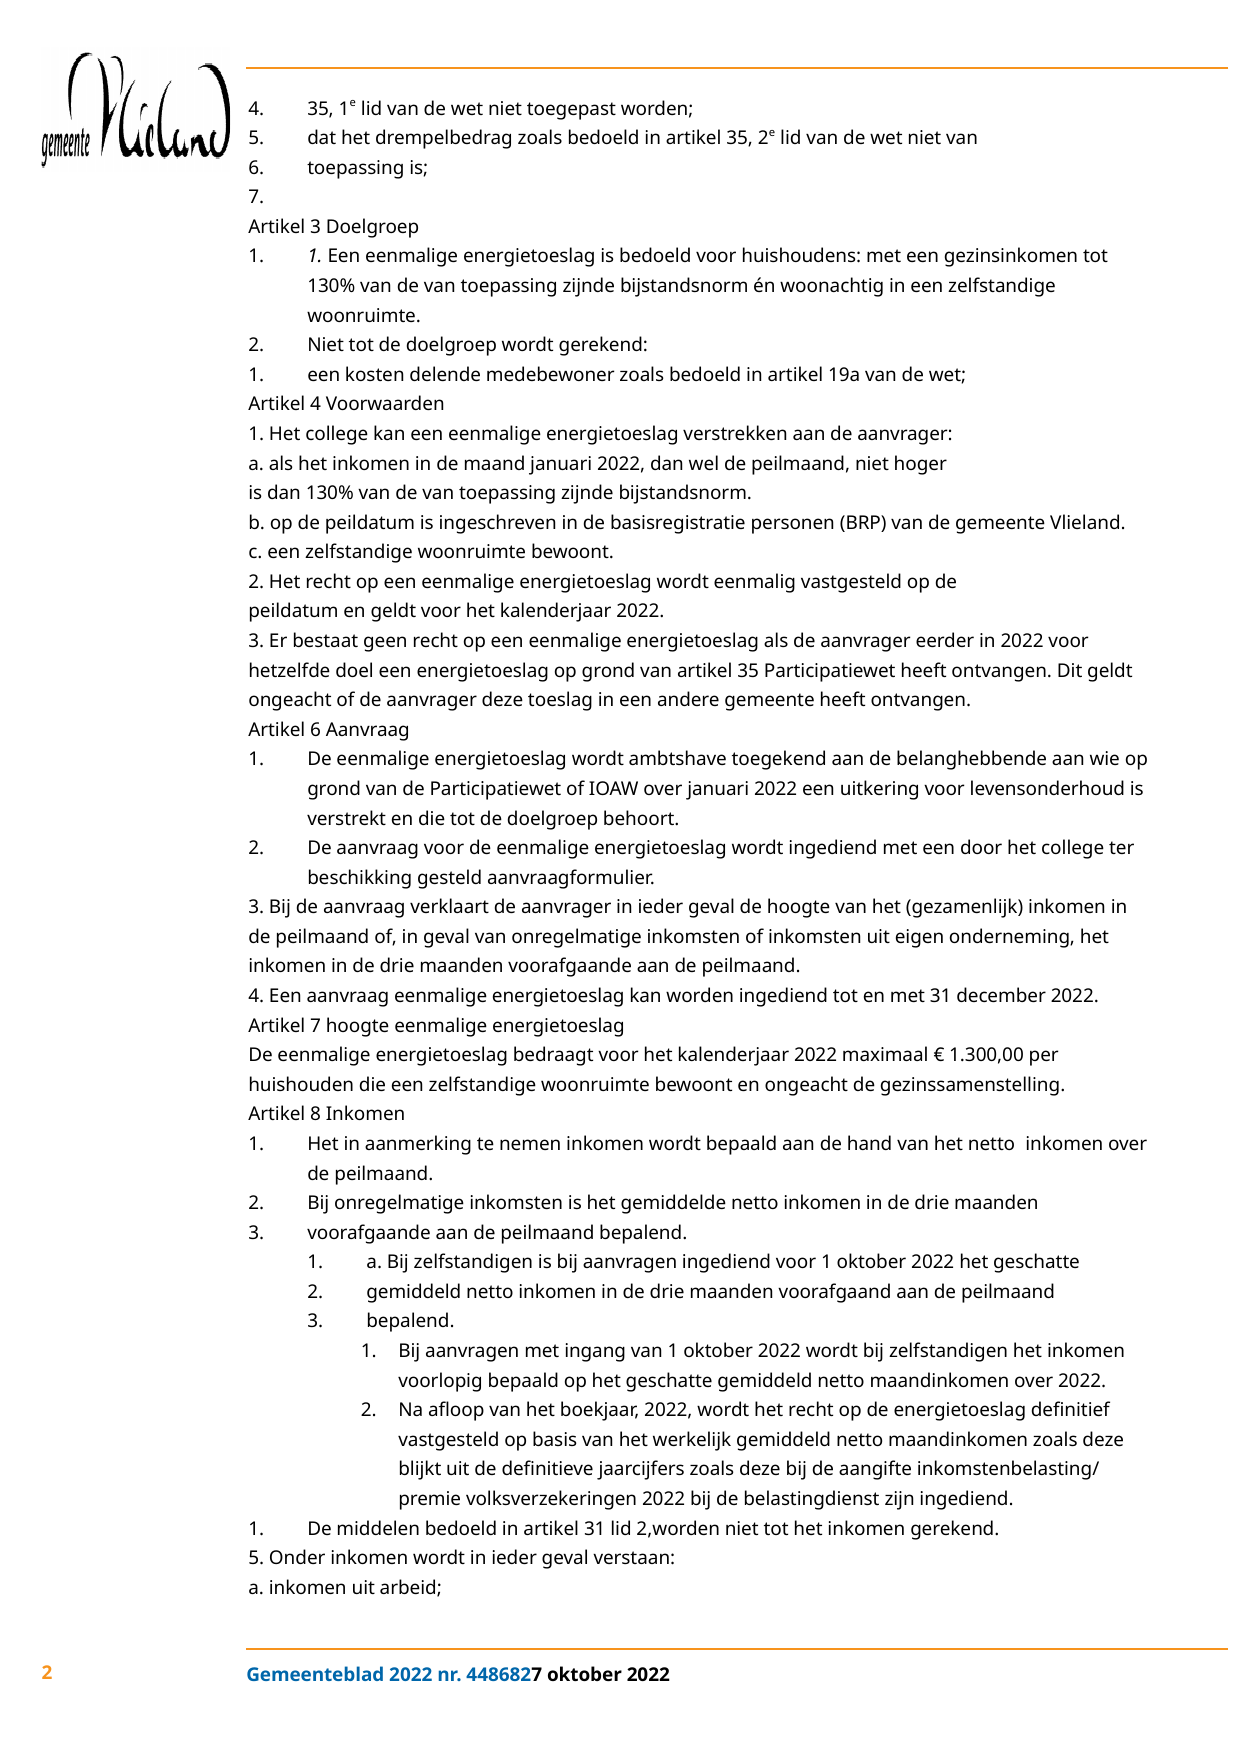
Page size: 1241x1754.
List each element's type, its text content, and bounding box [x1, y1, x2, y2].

text 2. Het recht op een eenmalige energietoeslag wordt eenmalig vastgesteld op de [248, 568, 1152, 594]
list Na afloop van het boekjaar, 2022, wordt het recht op de energietoeslag definitief vastgesteld op basis van het werkelijk gemiddeld netto maandinkomen zoals deze blijkt uit de definitieve jaarcijfers zoals deze bij de aangifte inkomstenbelasting/ premie volksverzekeringen 2022 bij de belastingdienst zijn ingediend. [361, 1396, 1152, 1511]
text 5. Onder inkomen wordt in ieder geval verstaan: [248, 1544, 1152, 1570]
text Artikel 8 Inkomen [248, 1101, 1152, 1126]
text Artikel 6 Aanvraag [248, 716, 1152, 742]
list bepalend. [307, 1308, 1152, 1333]
text 3. Bij de aanvraag verklaart de aanvrager in ieder geval de hoogte van het (gezamenlijk) inkomen in de peilmaand of, in geval van onregelmatige inkomsten of inkomsten uit eigen onderneming, het inkomen in de drie maanden voorafgaande aan de peilmaand. [248, 893, 1152, 978]
text b. op de peildatum is ingeschreven in de basisregistratie personen (BRP) van de gemeente Vlieland. [248, 509, 1152, 535]
list De aanvraag voor de eenmalige energietoeslag wordt ingediend met een door het college ter beschikking gesteld aanvraagformulier. [248, 834, 1152, 890]
text Artikel 3 Doelgroep [248, 213, 1152, 239]
text a. inkomen uit arbeid; [248, 1574, 1152, 1600]
text 3. Er bestaat geen recht op een eenmalige energietoeslag als de aanvrager eerder in 2022 voor hetzelfde doel een energietoeslag op grond van artikel 35 Participatiewet heeft ontvangen. Dit geldt ongeacht of de aanvrager deze toeslag in een andere gemeente heeft ontvangen. [248, 627, 1152, 712]
list 1. Een eenmalige energietoeslag is bedoeld voor huishoudens: met een gezinsinkomen tot 130% van de van toepassing zijnde bijstandsnorm én woonachtig in een zelfstandige woonruimte. [248, 243, 1152, 328]
text a. als het inkomen in de maand januari 2022, dan wel de peilmaand, niet hoger [248, 450, 1152, 476]
list voorafgaande aan de peilmaand bepalend. [248, 1219, 1152, 1245]
list De eenmalige energietoeslag wordt ambtshave toegekend aan de belanghebbende aan wie op grond van de Participatiewet of IOAW over januari 2022 een uitkering voor levensonderhoud is verstrekt en die tot de doelgroep behoort. [248, 746, 1152, 831]
text 1. Het college kan een eenmalige energietoeslag verstrekken aan de aanvrager: [248, 420, 1152, 446]
list gemiddeld netto inkomen in de drie maanden voorafgaand aan de peilmaand [307, 1278, 1152, 1304]
text Artikel 4 Voorwaarden [248, 391, 1152, 416]
text De eenmalige energietoeslag bedraagt voor het kalenderjaar 2022 maximaal € 1.300,00 per huishouden die een zelfstandige woonruimte bewoont en ongeacht de gezinssamenstelling. [248, 1041, 1152, 1097]
text peildatum en geldt voor het kalenderjaar 2022. [248, 598, 1152, 623]
picture [41, 47, 231, 172]
list een kosten delende medebewoner zoals bedoeld in artikel 19a van de wet; [248, 361, 1152, 387]
list Het in aanmerking te nemen inkomen wordt bepaald aan de hand van het netto inkomen over de peilmaand. [248, 1130, 1152, 1186]
text Artikel 7 hoogte eenmalige energietoeslag [248, 1012, 1152, 1038]
list Bij aanvragen met ingang van 1 oktober 2022 wordt bij zelfstandigen het inkomen voorlopig bepaald op het geschatte gemiddeld netto maandinkomen over 2022. [361, 1337, 1152, 1393]
text c. een zelfstandige woonruimte bewoont. [248, 538, 1152, 564]
list dat het drempelbedrag zoals bedoeld in artikel 35, 2e lid van de wet niet van [248, 124, 1152, 150]
list toepassing is; [248, 154, 1152, 180]
list Bij onregelmatige inkomsten is het gemiddelde netto inkomen in de drie maanden [248, 1189, 1152, 1215]
list a. Bij zelfstandigen is bij aanvragen ingediend voor 1 oktober 2022 het geschatte [307, 1248, 1152, 1274]
list De middelen bedoeld in artikel 31 lid 2,worden niet tot het inkomen gerekend. [248, 1515, 1152, 1541]
list Niet tot de doelgroep wordt gerekend: [248, 331, 1152, 357]
text is dan 130% van de van toepassing zijnde bijstandsnorm. [248, 479, 1152, 505]
text 4. Een aanvraag eenmalige energietoeslag kan worden ingediend tot en met 31 december 2022. [248, 982, 1152, 1008]
list 35, 1e lid van de wet niet toegepast worden; [248, 95, 1152, 121]
